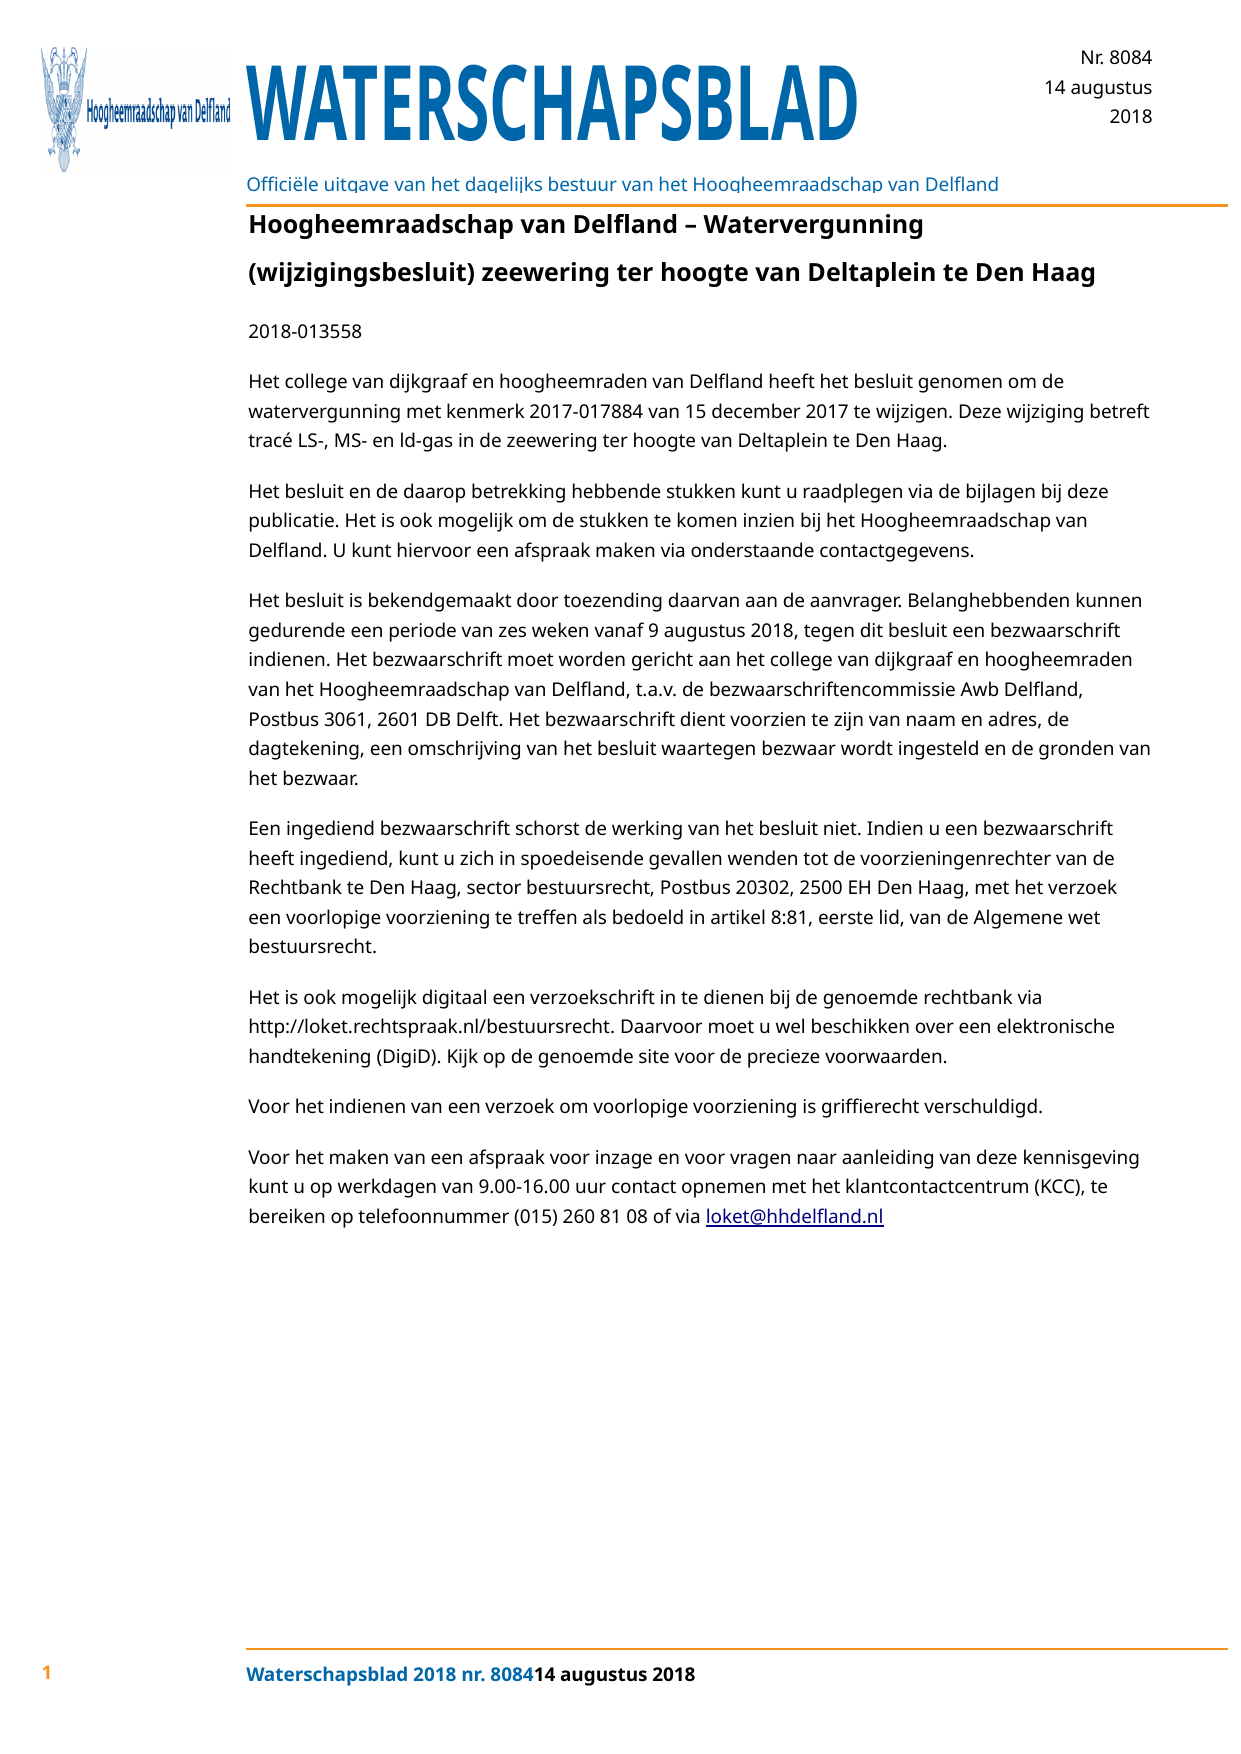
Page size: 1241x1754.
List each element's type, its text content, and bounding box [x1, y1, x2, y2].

text Voor het maken van een afspraak voor inzage en voor vragen naar aanleiding van deze kennisgeving kunt u op werkdagen van 9.00-16.00 uur contact opnemen met het klantcontactcentrum (KCC), te bereiken op telefoonnummer (015) 260 81 08 of via loket@hhdelfland.nl [248, 1144, 1152, 1229]
picture [41, 47, 231, 172]
text Hoogheemraadschap van Delfland – Watervergunning (wijzigingsbesluit) zeewering ter hoogte van Deltaplein te Den Haag [248, 207, 1152, 288]
text Het is ook mogelijk digitaal een verzoekschrift in te dienen bij de genoemde rechtbank via http://loket.rechtspraak.nl/bestuursrecht. Daarvoor moet u wel beschikken over een elektronische handtekening (DigiD). Kijk op de genoemde site voor de precieze voorwaarden. [248, 984, 1152, 1069]
text Het college van dijkgraaf en hoogheemraden van Delfland heeft het besluit genomen om de watervergunning met kenmerk 2017-017884 van 15 december 2017 te wijzigen. Deze wijziging betreft tracé LS-, MS- en ld-gas in de zeewering ter hoogte van Deltaplein te Den Haag. [248, 368, 1152, 453]
text Voor het indienen van een verzoek om voorlopige voorziening is griffierecht verschuldigd. [248, 1094, 1152, 1119]
text Een ingediend bezwaarschrift schorst de werking van het besluit niet. Indien u een bezwaarschrift heeft ingediend, kunt u zich in spoedeisende gevallen wenden tot de voorzieningenrechter van de Rechtbank te Den Haag, sector bestuursrecht, Postbus 20302, 2500 EH Den Haag, met het verzoek een voorlopige voorziening te treffen als bedoeld in artikel 8:81, eerste lid, van de Algemene wet bestuursrecht. [248, 815, 1152, 959]
text Het besluit is bekendgemaakt door toezending daarvan aan de aanvrager. Belanghebbenden kunnen gedurende een periode van zes weken vanaf 9 augustus 2018, tegen dit besluit een bezwaarschrift indienen. Het bezwaarschrift moet worden gericht aan het college van dijkgraaf en hoogheemraden van het Hoogheemraadschap van Delfland, t.a.v. de bezwaarschriftencommissie Awb Delfland, Postbus 3061, 2601 DB Delft. Het bezwaarschrift dient voorzien te zijn van naam en adres, de dagtekening, een omschrijving van het besluit waartegen bezwaar wordt ingesteld en de gronden van het bezwaar. [248, 587, 1152, 791]
text Het besluit en de daarop betrekking hebbende stukken kunt u raadplegen via de bijlagen bij deze publicatie. Het is ook mogelijk om de stukken te komen inzien bij het Hoogheemraadschap van Delfland. U kunt hiervoor een afspraak maken via onderstaande contactgegevens. [248, 478, 1152, 563]
text 2018-013558 [248, 318, 1152, 344]
